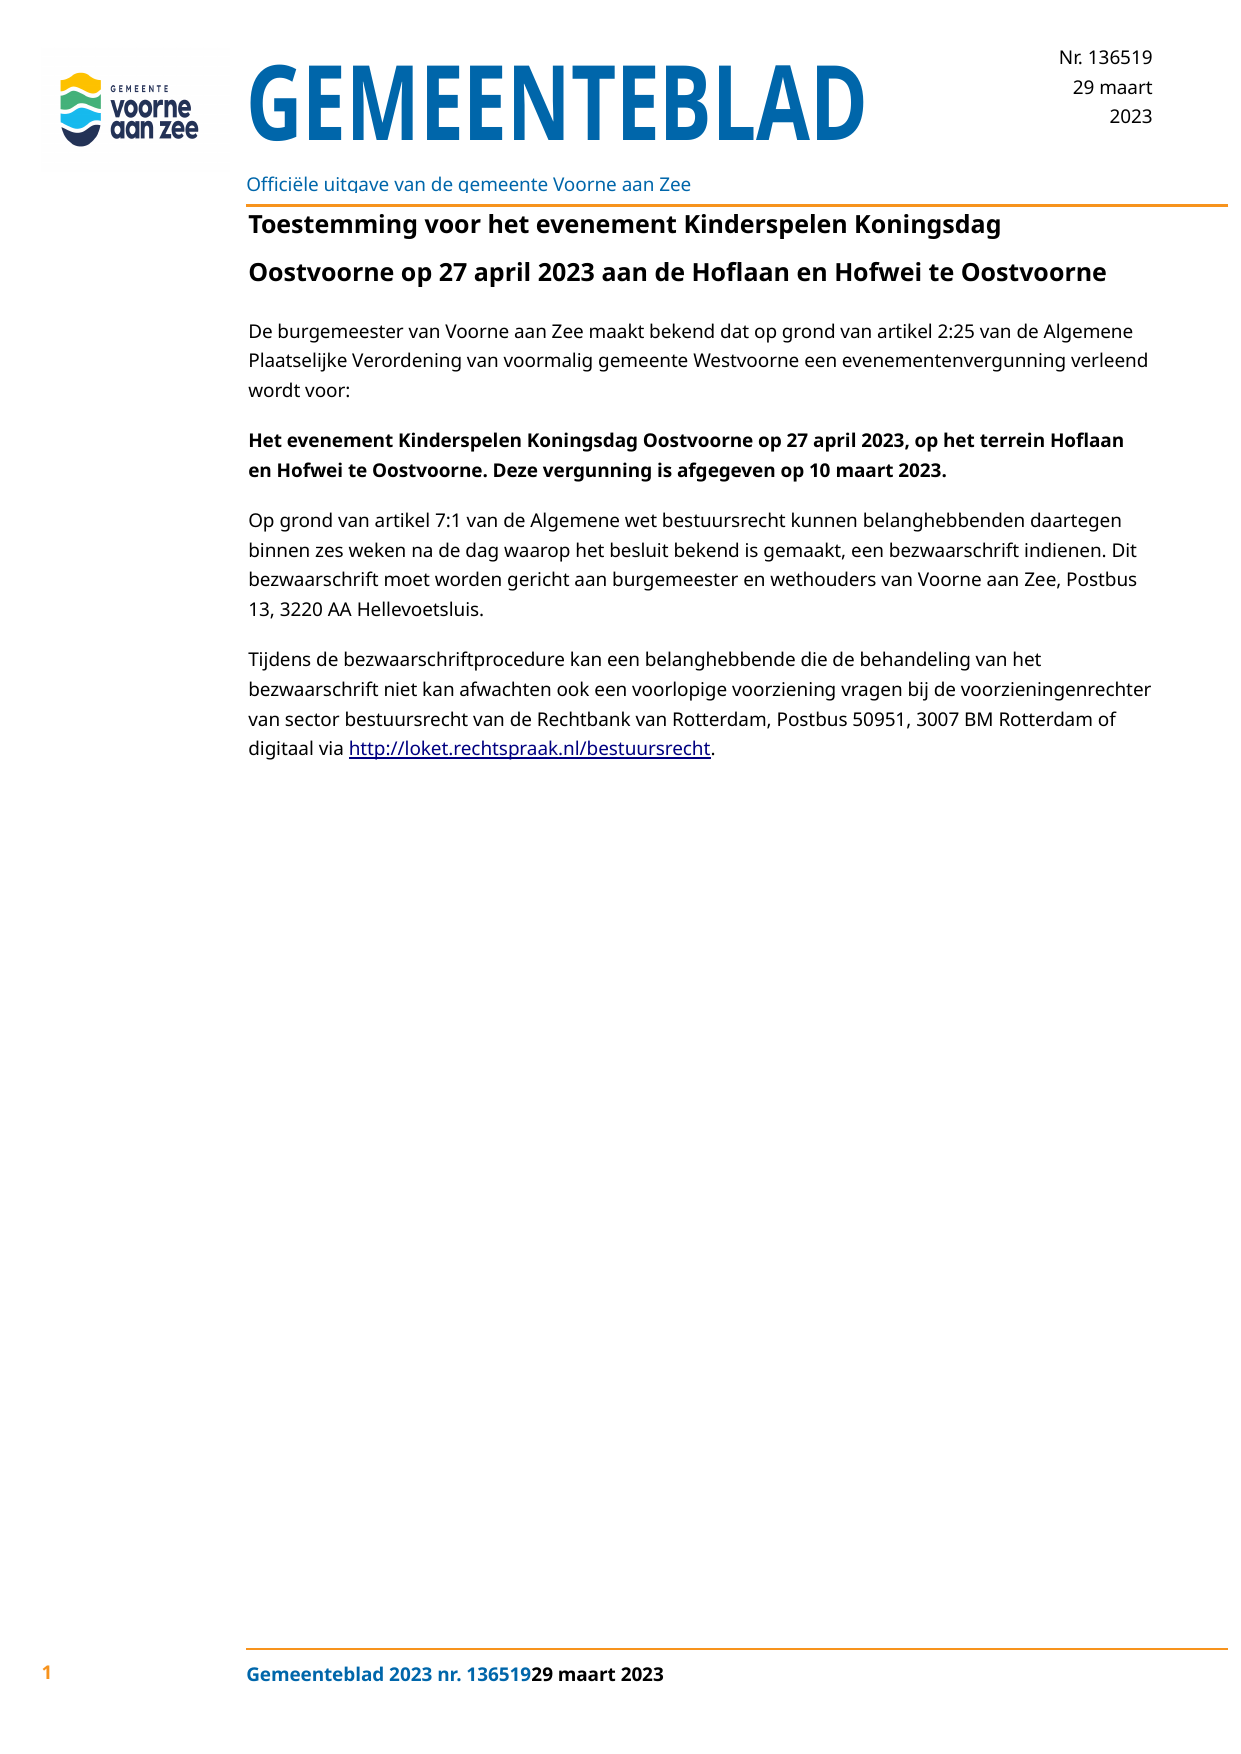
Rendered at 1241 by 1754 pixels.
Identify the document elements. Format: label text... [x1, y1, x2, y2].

text Het evenement Kinderspelen Koningsdag Oostvoorne op 27 april 2023, op het terrein Hoflaan en Hofwei te Oostvoorne. Deze vergunning is afgegeven op 10 maart 2023. [248, 427, 1152, 483]
picture [41, 47, 231, 172]
text Tijdens de bezwaarschriftprocedure kan een belanghebbende die de behandeling van het bezwaarschrift niet kan afwachten ook een voorlopige voorziening vragen bij de voorzieningenrechter van sector bestuursrecht van de Rechtbank van Rotterdam, Postbus 50951, 3007 BM Rotterdam of digitaal via http://loket.rechtspraak.nl/bestuursrecht. [248, 647, 1152, 761]
text De burgemeester van Voorne aan Zee maakt bekend dat op grond van artikel 2:25 van de Algemene Plaatselijke Verordening van voormalig gemeente Westvoorne een evenementenvergunning verleend wordt voor: [248, 318, 1152, 403]
text Op grond van artikel 7:1 van de Algemene wet bestuursrecht kunnen belanghebbenden daartegen binnen zes weken na de dag waarop het besluit bekend is gemaakt, een bezwaarschrift indienen. Dit bezwaarschrift moet worden gericht aan burgemeester en wethouders van Voorne aan Zee, Postbus 13, 3220 AA Hellevoetsluis. [248, 507, 1152, 622]
text Toestemming voor het evenement Kinderspelen Koningsdag Oostvoorne op 27 april 2023 aan de Hoflaan en Hofwei te Oostvoorne [248, 207, 1152, 288]
